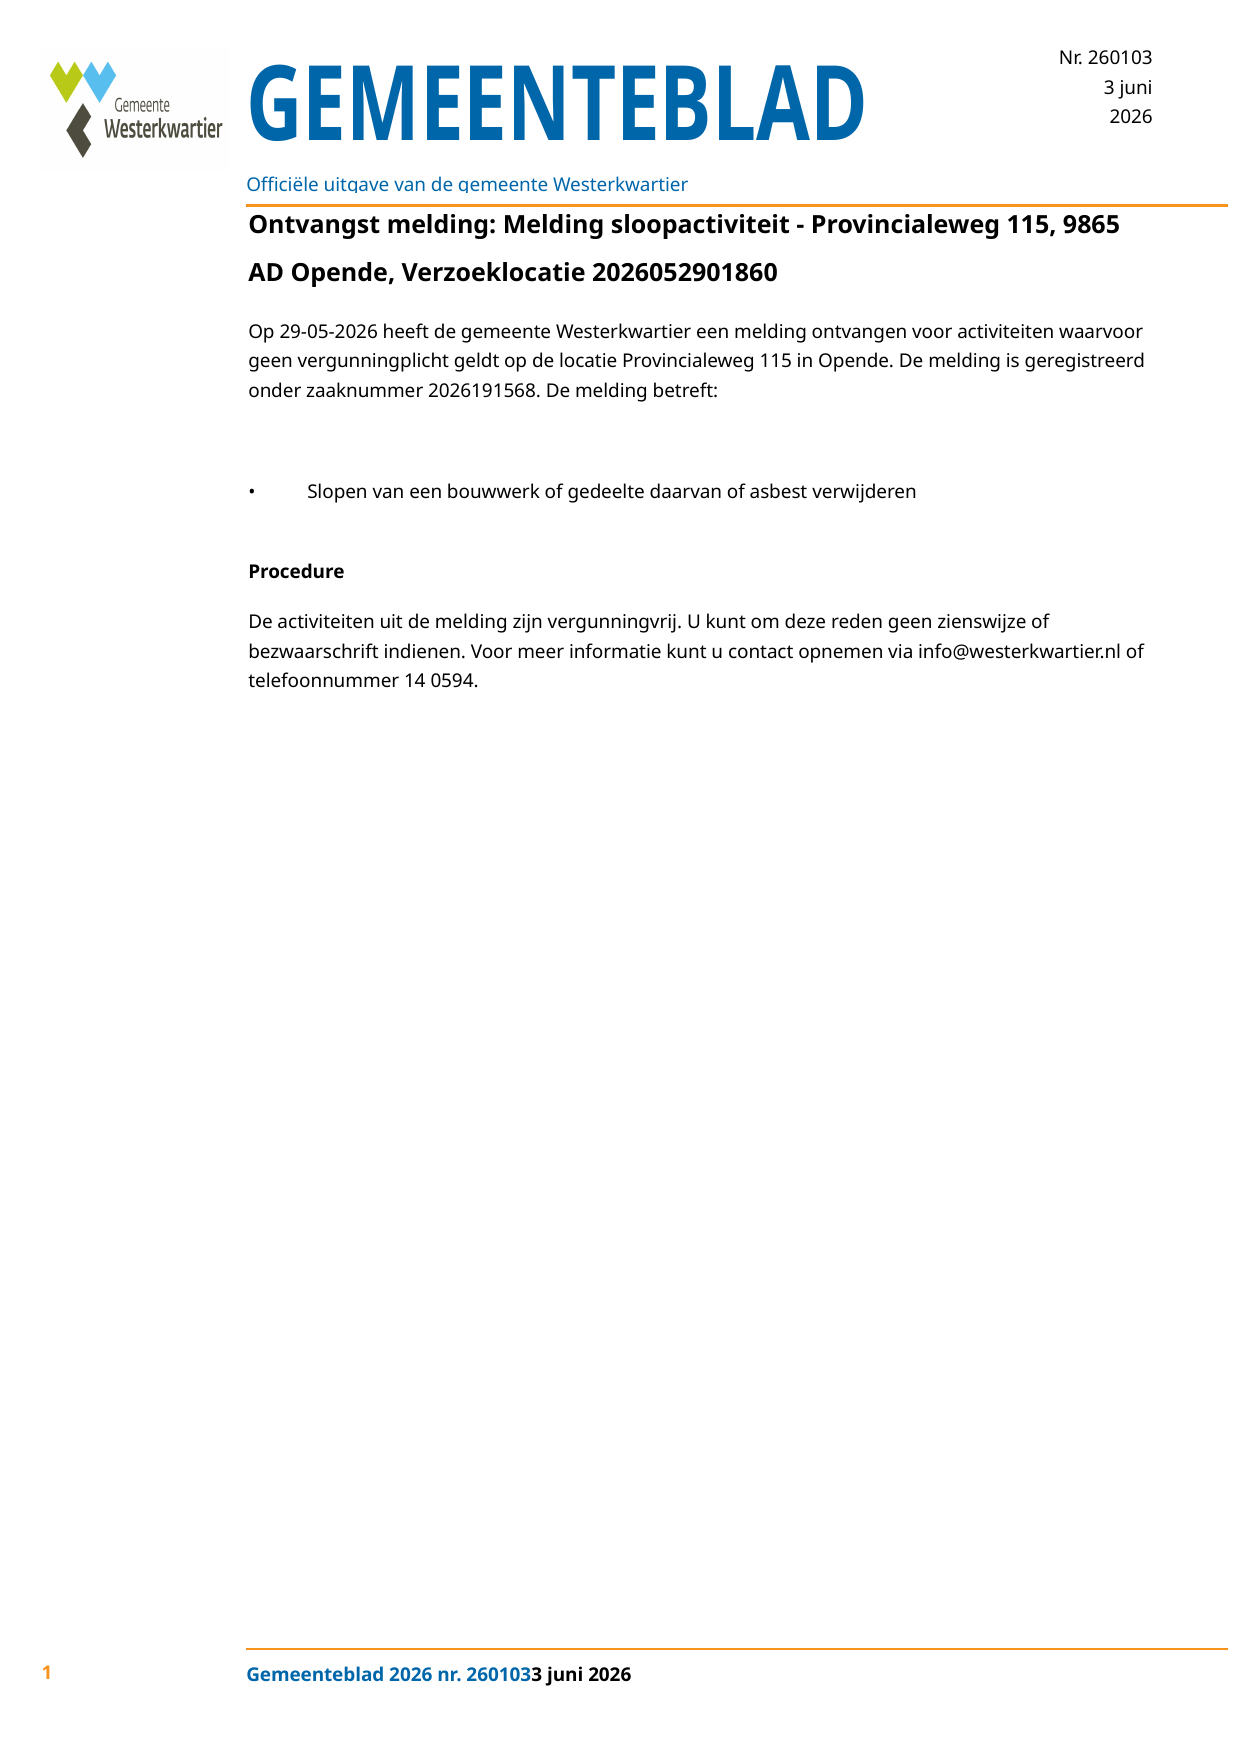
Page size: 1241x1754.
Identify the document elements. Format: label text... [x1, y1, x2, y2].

text Procedure [248, 558, 1152, 584]
list Slopen van een bouwwerk of gedeelte daarvan of asbest verwijderen [248, 478, 1152, 504]
text Op 29-05-2026 heeft de gemeente Westerkwartier een melding ontvangen voor activiteiten waarvoor geen vergunningplicht geldt op de locatie Provincialeweg 115 in Opende. De melding is geregistreerd onder zaaknummer 2026191568. De melding betreft: [248, 318, 1152, 403]
text Ontvangst melding: Melding sloopactiviteit - Provincialeweg 115, 9865 AD Opende, Verzoeklocatie 2026052901860 [248, 207, 1152, 288]
text De activiteiten uit de melding zijn vergunningvrij. U kunt om deze reden geen zienswijze of bezwaarschrift indienen. Voor meer informatie kunt u contact opnemen via info@westerkwartier.nl of telefoonnummer 14 0594. [248, 608, 1152, 693]
picture [41, 47, 231, 172]
